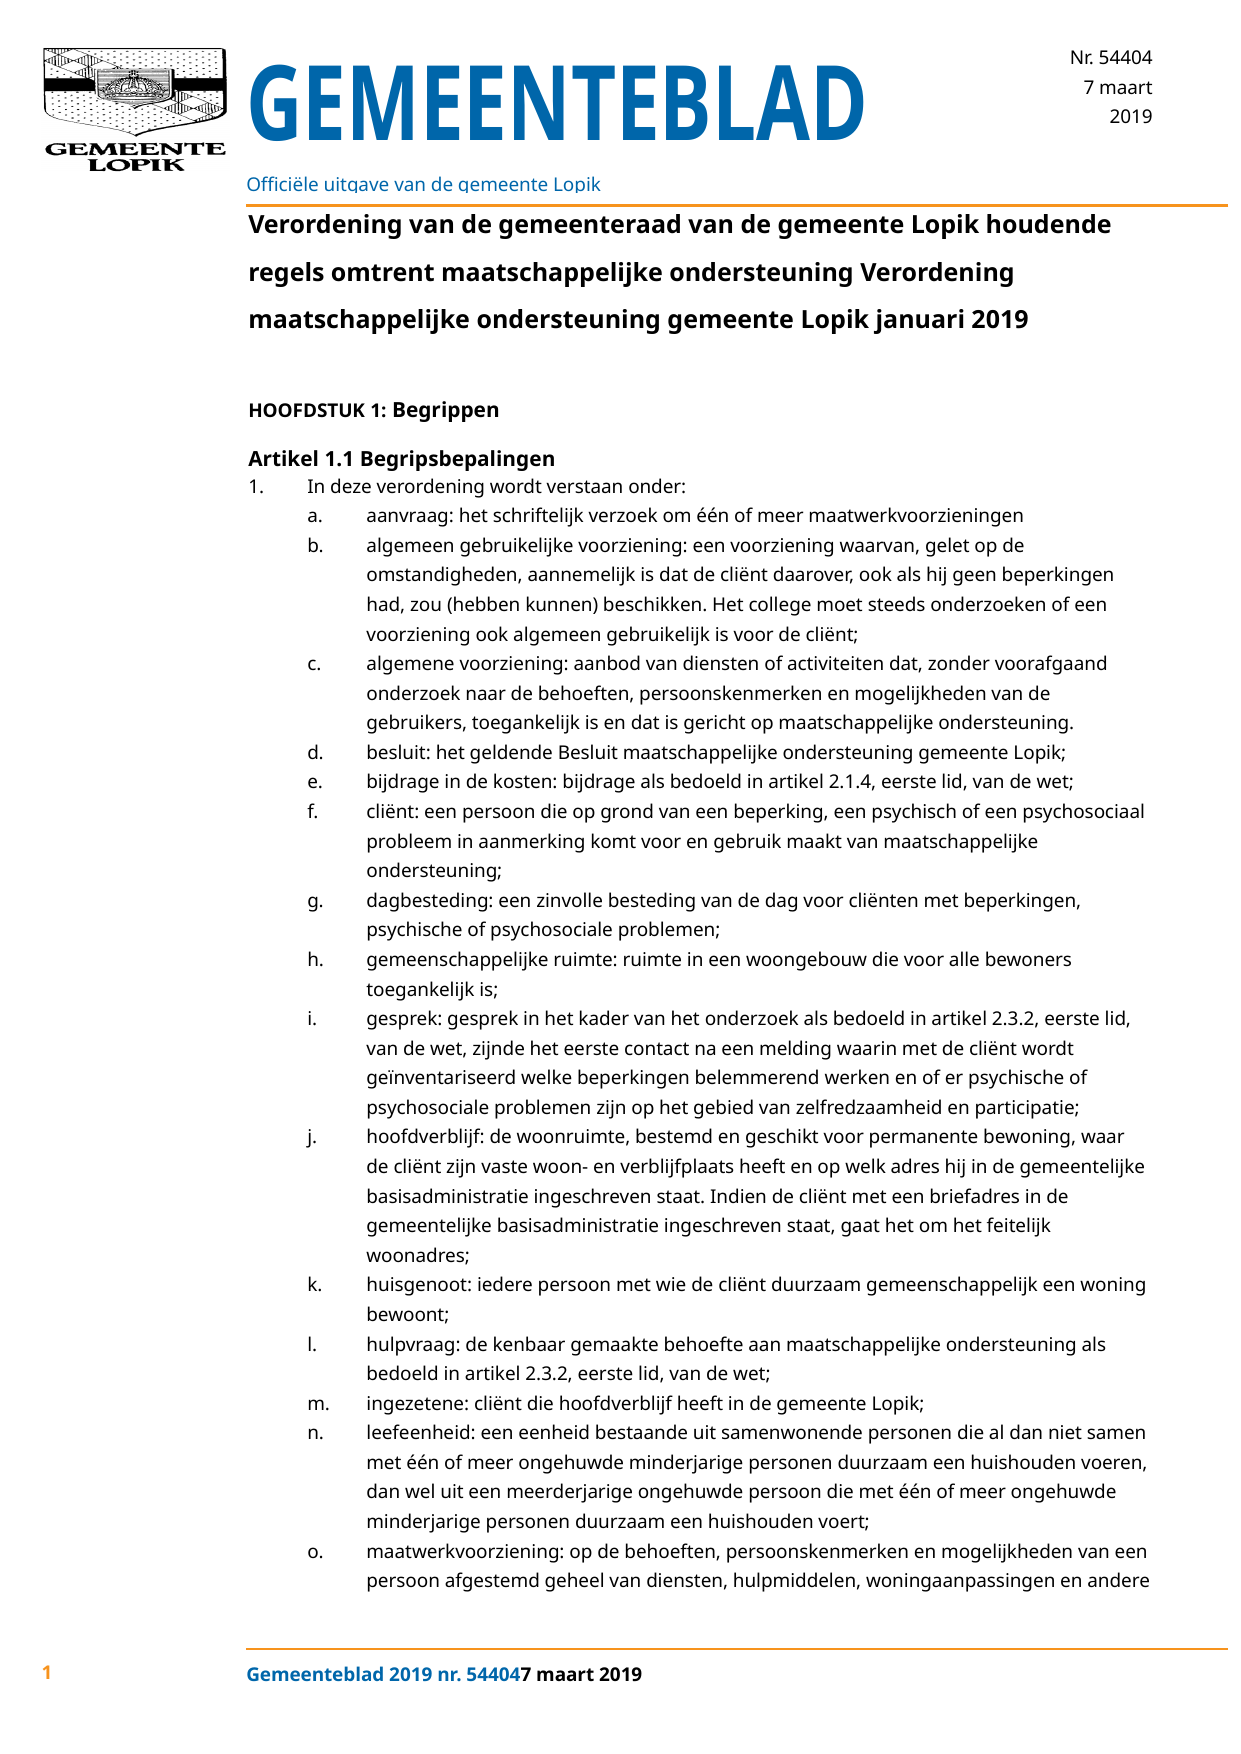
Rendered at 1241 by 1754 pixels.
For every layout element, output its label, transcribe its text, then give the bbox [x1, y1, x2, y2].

list hulpvraag: de kenbaar gemaakte behoefte aan maatschappelijke ondersteuning als bedoeld in artikel 2.3.2, eerste lid, van de wet; [307, 1331, 1152, 1386]
list hoofdverblijf: de woonruimte, bestemd en geschikt voor permanente bewoning, waar de cliënt zijn vaste woon- en verblijfplaats heeft en op welk adres hij in de gemeentelijke basisadministratie ingeschreven staat. Indien de cliënt met een briefadres in de gemeentelijke basisadministratie ingeschreven staat, gaat het om het feitelijk woonadres; [307, 1124, 1152, 1268]
list In deze verordening wordt verstaan onder: [248, 473, 1152, 498]
text Artikel 1.1 Begripsbepalingen [248, 444, 1152, 473]
list gemeenschappelijke ruimte: ruimte in een woongebouw die voor alle bewoners toegankelijk is; [307, 946, 1152, 1001]
list algemeen gebruikelijke voorziening: een voorziening waarvan, gelet op de omstandigheden, aannemelijk is dat de cliënt daarover, ook als hij geen beperkingen had, zou (hebben kunnen) beschikken. Het college moet steeds onderzoeken of een voorziening ook algemeen gebruikelijk is voor de cliënt; [307, 532, 1152, 646]
list gesprek: gesprek in het kader van het onderzoek als bedoeld in artikel 2.3.2, eerste lid, van de wet, zijnde het eerste contact na een melding waarin met de cliënt wordt geïnventariseerd welke beperkingen belemmerend werken en of er psychische of psychosociale problemen zijn op het gebied van zelfredzaamheid en participatie; [307, 1005, 1152, 1120]
text HOOFDSTUK 1: Begrippen [248, 395, 1152, 423]
text Verordening van de gemeenteraad van de gemeente Lopik houdende regels omtrent maatschappelijke ondersteuning Verordening maatschappelijke ondersteuning gemeente Lopik januari 2019 [248, 207, 1152, 336]
list ingezetene: cliënt die hoofdverblijf heeft in de gemeente Lopik; [307, 1390, 1152, 1416]
picture [41, 47, 231, 172]
list algemene voorziening: aanbod van diensten of activiteiten dat, zonder voorafgaand onderzoek naar de behoeften, persoonskenmerken en mogelijkheden van de gebruikers, toegankelijk is en dat is gericht op maatschappelijke ondersteuning. [307, 650, 1152, 735]
list besluit: het geldende Besluit maatschappelijke ondersteuning gemeente Lopik; [307, 739, 1152, 765]
list huisgenoot: iedere persoon met wie de cliënt duurzaam gemeenschappelijk een woning bewoont; [307, 1272, 1152, 1327]
list dagbesteding: een zinvolle besteding van de dag voor cliënten met beperkingen, psychische of psychosociale problemen; [307, 887, 1152, 942]
list bijdrage in de kosten: bijdrage als bedoeld in artikel 2.1.4, eerste lid, van de wet; [307, 769, 1152, 794]
list maatwerkvoorziening: op de behoeften, persoonskenmerken en mogelijkheden van een persoon afgestemd geheel van diensten, hulpmiddelen, woningaanpassingen en andere [307, 1538, 1152, 1593]
list leefeenheid: een eenheid bestaande uit samenwonende personen die al dan niet samen met één of meer ongehuwde minderjarige personen duurzaam een huishouden voeren, dan wel uit een meerderjarige ongehuwde persoon die met één of meer ongehuwde minderjarige personen duurzaam een huishouden voert; [307, 1419, 1152, 1534]
list aanvraag: het schriftelijk verzoek om één of meer maatwerkvoorzieningen [307, 502, 1152, 528]
list cliënt: een persoon die op grond van een beperking, een psychisch of een psychosociaal probleem in aanmerking komt voor en gebruik maakt van maatschappelijke ondersteuning; [307, 798, 1152, 883]
